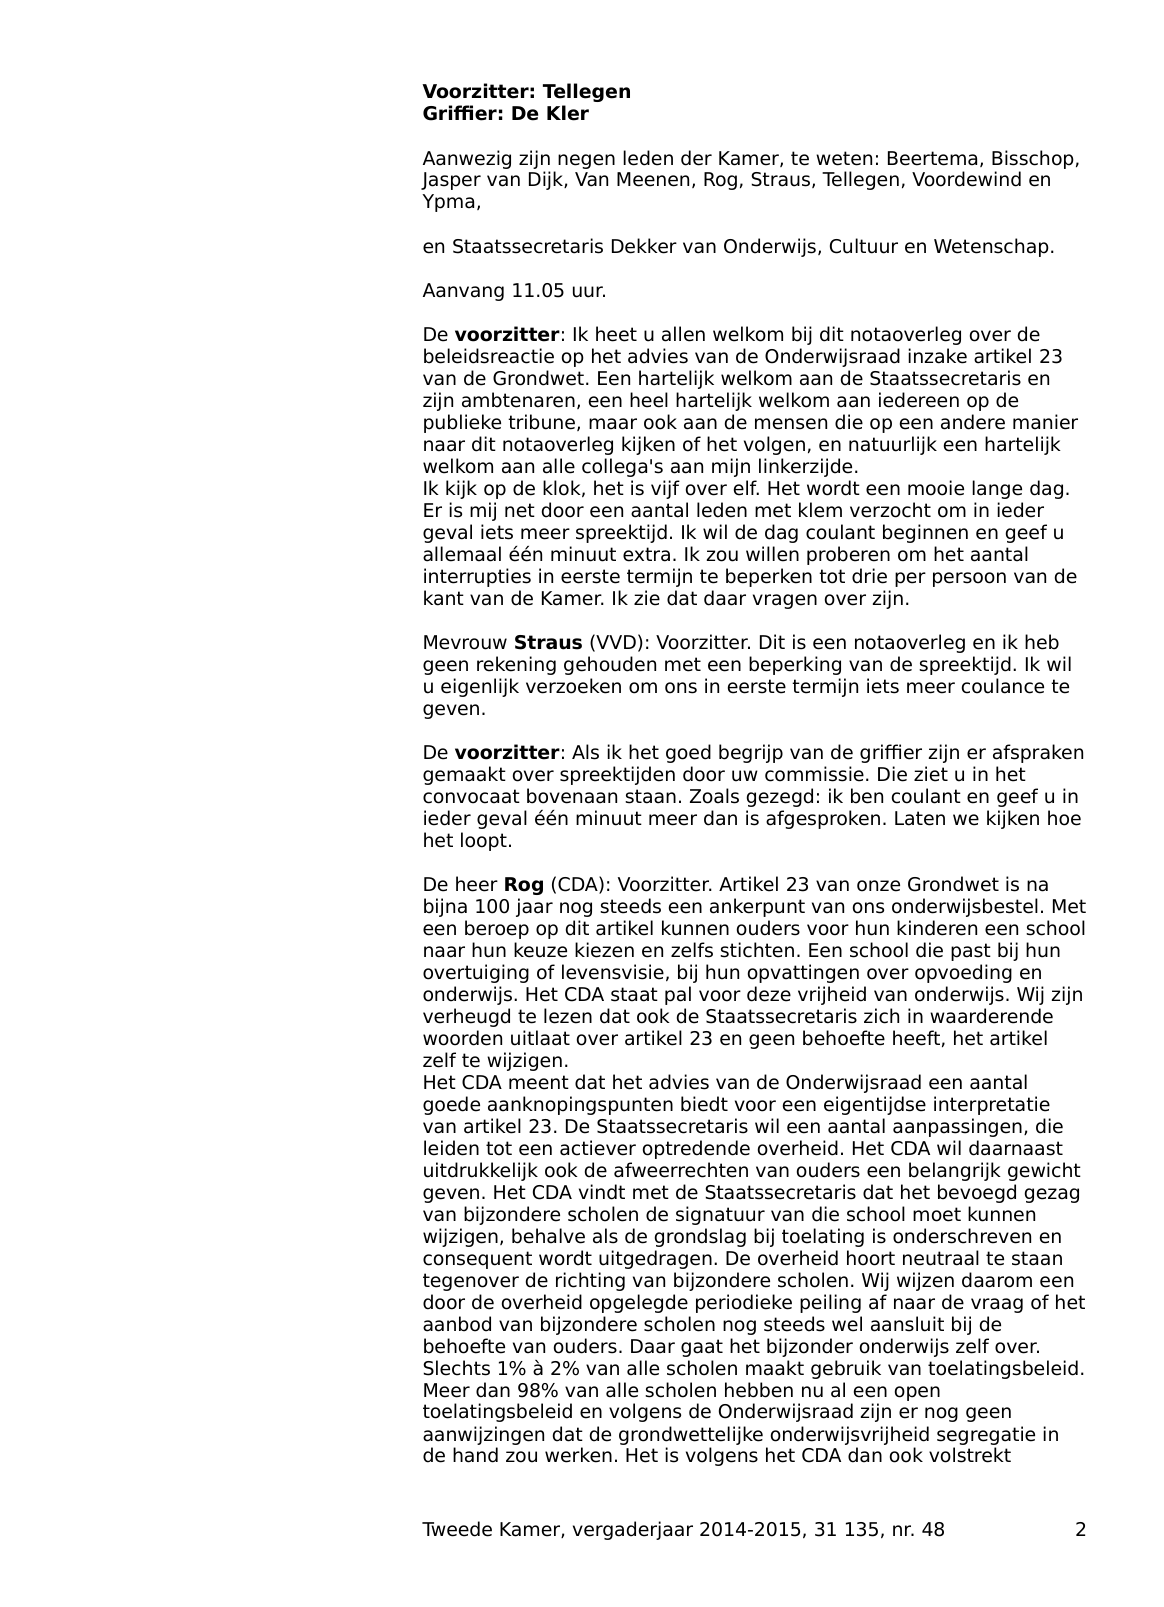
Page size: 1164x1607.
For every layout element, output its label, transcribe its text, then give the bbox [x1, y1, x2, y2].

text Het CDA meent dat het advies van de Onderwijsraad een aantal goede aanknopingspunten biedt voor een eigentijdse interpretatie van artikel 23. De Staatssecretaris wil een aantal aanpassingen, die leiden tot een actiever optredende overheid. Het CDA wil daarnaast uitdrukkelijk ook de afweerrechten van ouders een belangrijk gewicht geven. Het CDA vindt met de Staatssecretaris dat het bevoegd gezag van bijzondere scholen de signatuur van die school moet kunnen wijzigen, behalve als de grondslag bij toelating is onderschreven en consequent wordt uitgedragen. De overheid hoort neutraal te staan tegenover de richting van bijzondere scholen. Wij wijzen daarom een door de overheid opgelegde periodieke peiling af naar de vraag of het aanbod van bijzondere scholen nog steeds wel aansluit bij de behoefte van ouders. Daar gaat het bijzonder onderwijs zelf over. [422, 1072, 1087, 1357]
text De voorzitter: Als ik het goed begrijp van de griffier zijn er afspraken gemaakt over spreektijden door uw commissie. Die ziet u in het convocaat bovenaan staan. Zoals gezegd: ik ben coulant en geef u in ieder geval één minuut meer dan is afgesproken. Laten we kijken hoe het loopt. [422, 742, 1087, 852]
text Voorzitter: Tellegen [422, 81, 1087, 103]
text en Staatssecretaris Dekker van Onderwijs, Cultuur en Wetenschap. [422, 236, 1087, 257]
text Mevrouw Straus (VVD): Voorzitter. Dit is een notaoverleg en ik heb geen rekening gehouden met een beperking van de spreektijd. Ik wil u eigenlijk verzoeken om ons in eerste termijn iets meer coulance te geven. [422, 632, 1087, 720]
text Slechts 1% à 2% van alle scholen maakt gebruik van toelatingsbeleid. Meer dan 98% van alle scholen hebben nu al een open toelatingsbeleid en volgens de Onderwijsraad zijn er nog geen aanwijzingen dat de grondwettelijke onderwijsvrijheid segregatie in de hand zou werken. Het is volgens het CDA dan ook volstrekt [422, 1357, 1087, 1467]
text De heer Rog (CDA): Voorzitter. Artikel 23 van onze Grondwet is na bijna 100 jaar nog steeds een ankerpunt van ons onderwijsbestel. Met een beroep op dit artikel kunnen ouders voor hun kinderen een school naar hun keuze kiezen en zelfs stichten. Een school die past bij hun overtuiging of levensvisie, bij hun opvattingen over opvoeding en onderwijs. Het CDA staat pal voor deze vrijheid van onderwijs. Wij zijn verheugd te lezen dat ook de Staatssecretaris zich in waarderende woorden uitlaat over artikel 23 en geen behoefte heeft, het artikel zelf te wijzigen. [422, 874, 1087, 1072]
text Aanvang 11.05 uur. [422, 280, 1087, 302]
text Aanwezig zijn negen leden der Kamer, te weten: Beertema, Bisschop, Jasper van Dijk, Van Meenen, Rog, Straus, Tellegen, Voordewind en Ypma, [422, 147, 1087, 213]
text Griffier: De Kler [422, 103, 1087, 125]
text De voorzitter: Ik heet u allen welkom bij dit notaoverleg over de beleidsreactie op het advies van de Onderwijsraad inzake artikel 23 van de Grondwet. Een hartelijk welkom aan de Staatssecretaris en zijn ambtenaren, een heel hartelijk welkom aan iedereen op de publieke tribune, maar ook aan de mensen die op een andere manier naar dit notaoverleg kijken of het volgen, en natuurlijk een hartelijk welkom aan alle collega's aan mijn linkerzijde. [422, 324, 1087, 478]
text Ik kijk op de klok, het is vijf over elf. Het wordt een mooie lange dag. Er is mij net door een aantal leden met klem verzocht om in ieder geval iets meer spreektijd. Ik wil de dag coulant beginnen en geef u allemaal één minuut extra. Ik zou willen proberen om het aantal interrupties in eerste termijn te beperken tot drie per persoon van de kant van de Kamer. Ik zie dat daar vragen over zijn. [422, 478, 1087, 609]
